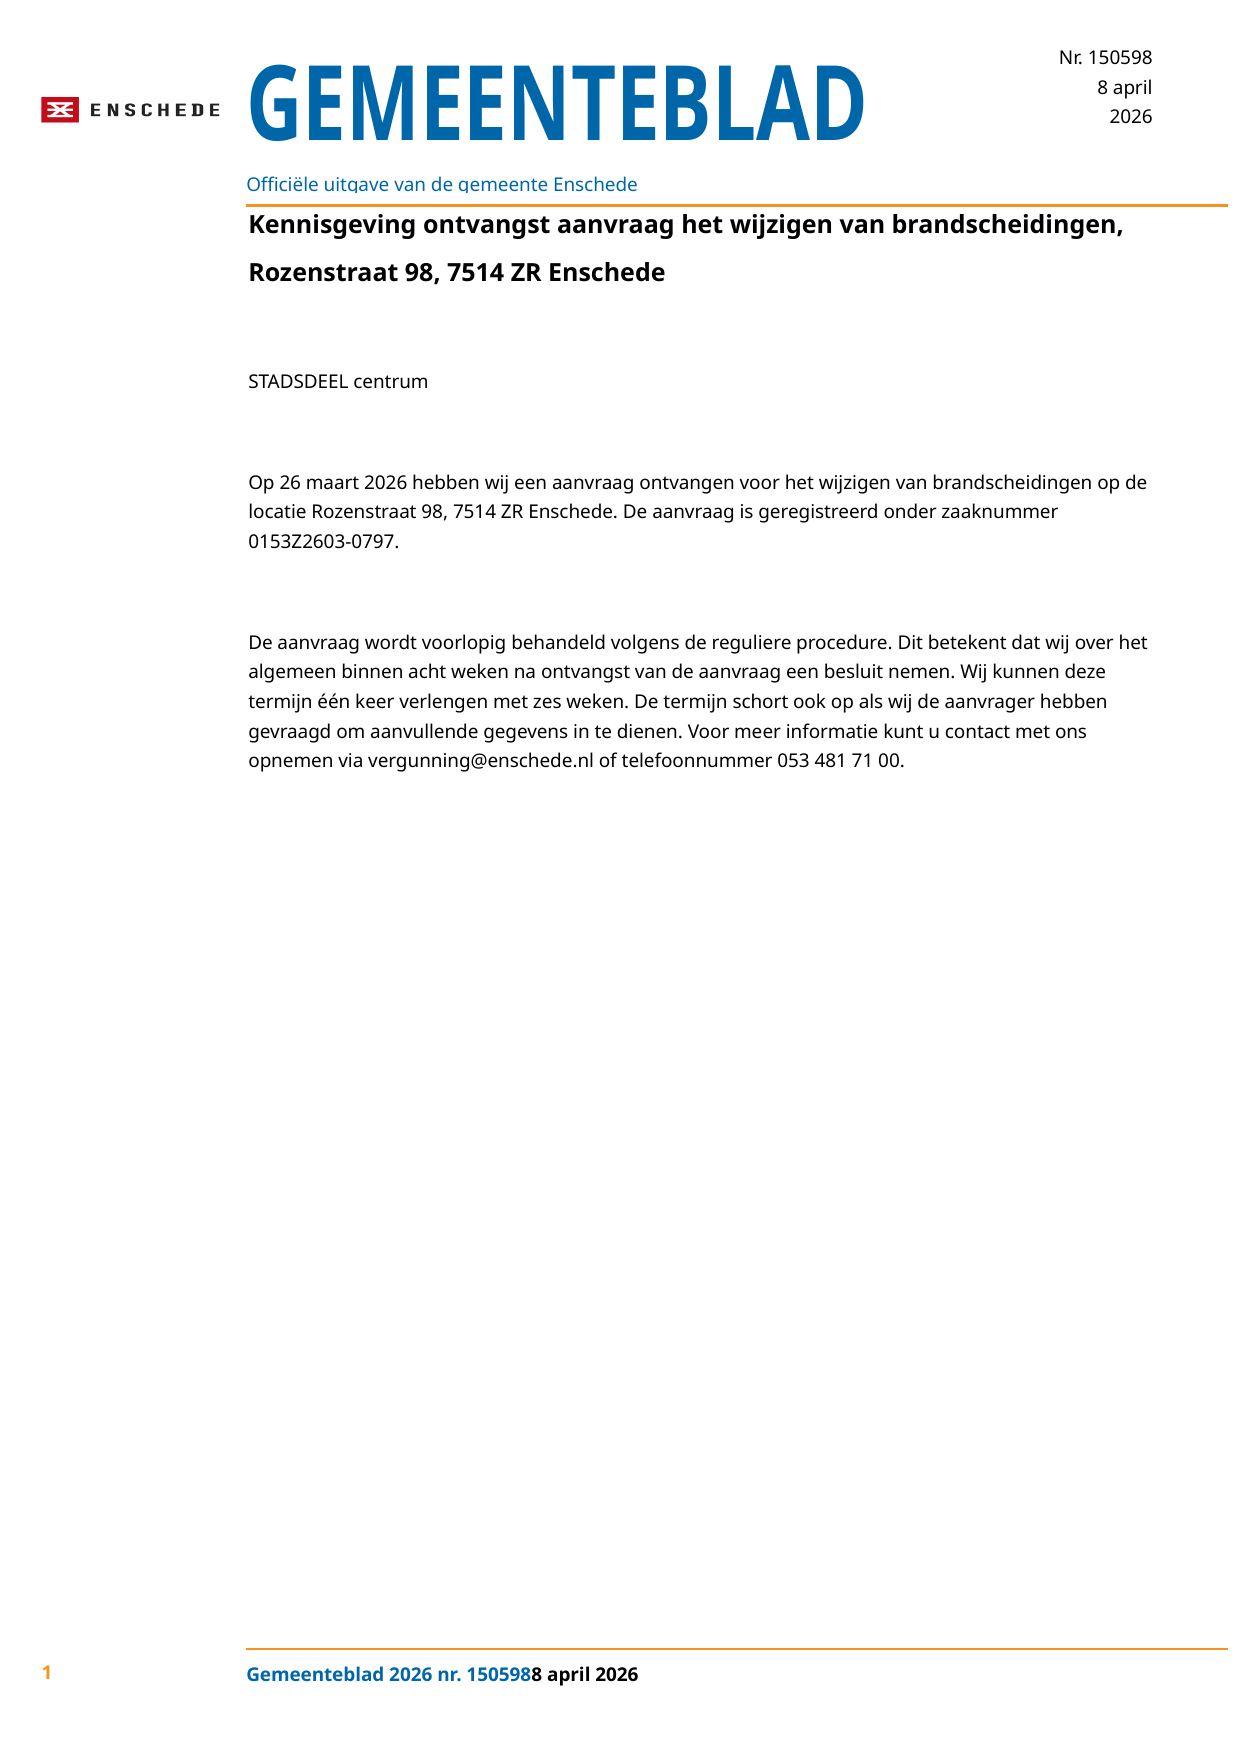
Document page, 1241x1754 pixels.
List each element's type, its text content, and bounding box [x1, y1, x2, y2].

text STADSDEEL centrum [248, 368, 1152, 394]
text Op 26 maart 2026 hebben wij een aanvraag ontvangen voor het wijzigen van brandscheidingen op de locatie Rozenstraat 98, 7514 ZR Enschede. De aanvraag is geregistreerd onder zaaknummer 0153Z2603-0797. [248, 469, 1152, 554]
text De aanvraag wordt voorlopig behandeld volgens de reguliere procedure. Dit betekent dat wij over het algemeen binnen acht weken na ontvangst van de aanvraag een besluit nemen. Wij kunnen deze termijn één keer verlengen met zes weken. De termijn schort ook op als wij de aanvrager hebben gevraagd om aanvullende gegevens in te dienen. Voor meer informatie kunt u contact met ons opnemen via vergunning@enschede.nl of telefoonnummer 053 481 71 00. [248, 629, 1152, 773]
text Kennisgeving ontvangst aanvraag het wijzigen van brandscheidingen, Rozenstraat 98, 7514 ZR Enschede [248, 207, 1152, 288]
picture [41, 47, 231, 172]
